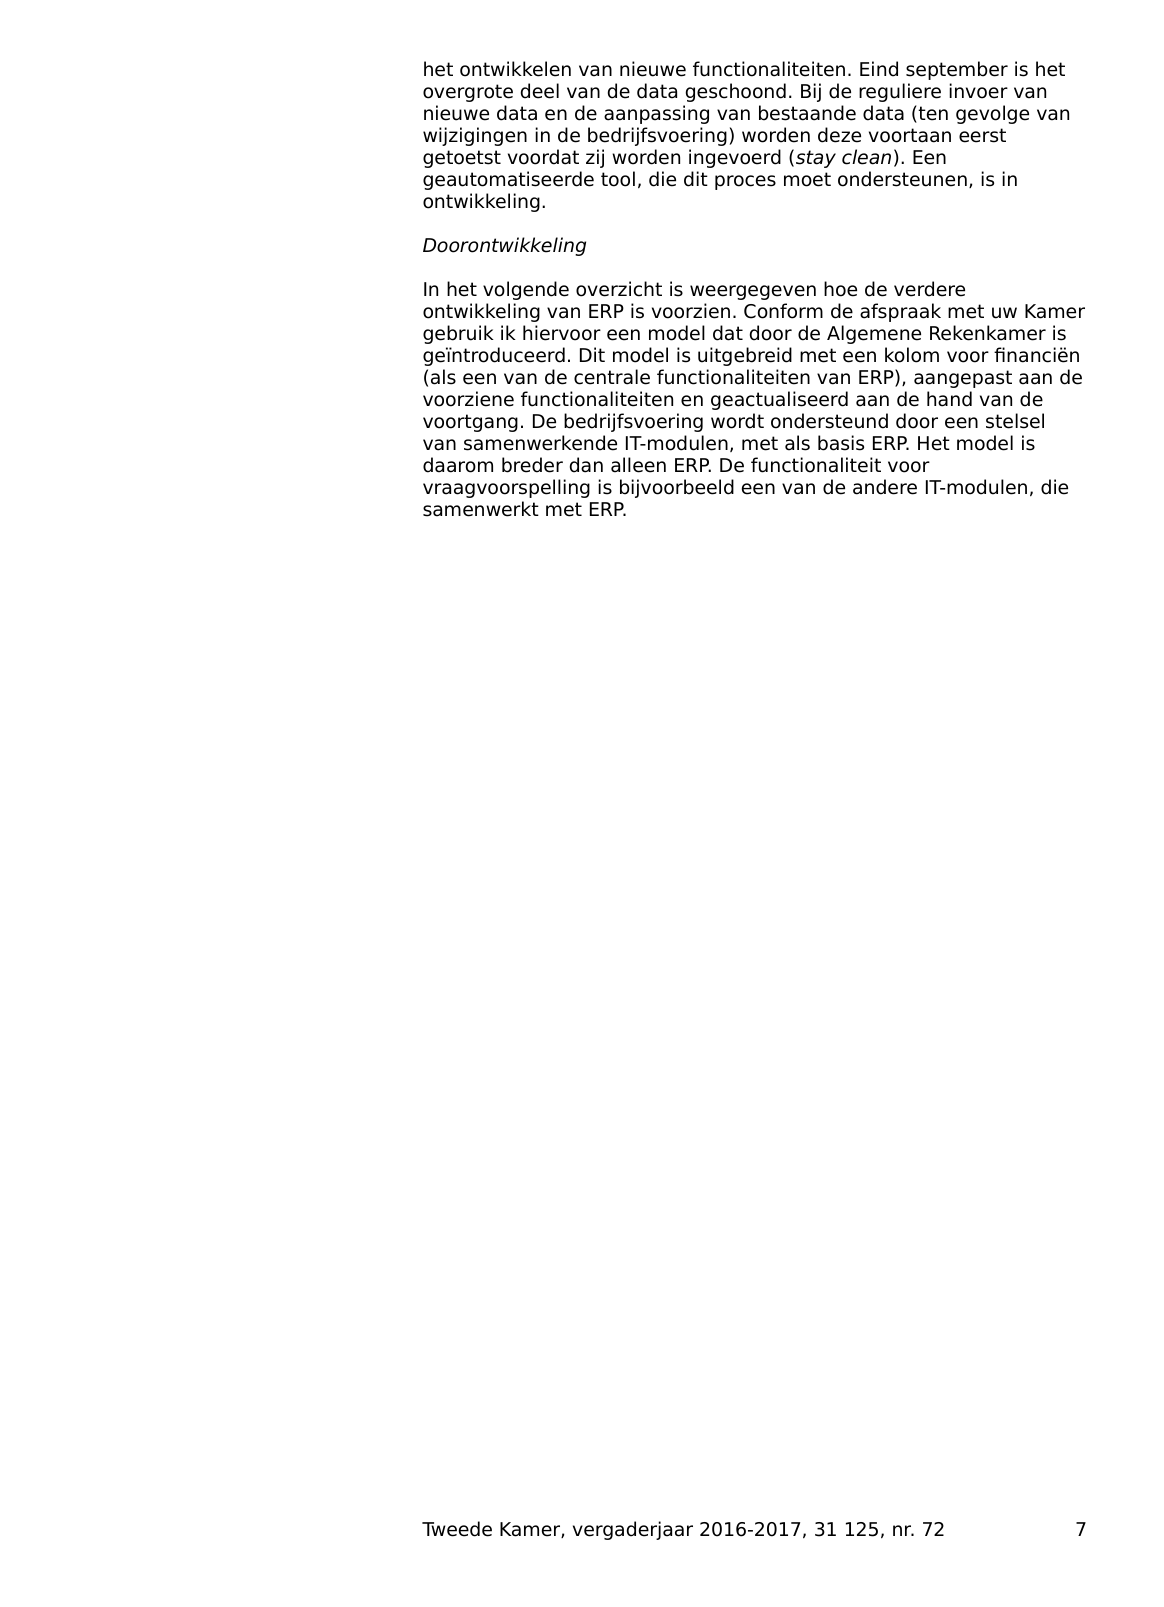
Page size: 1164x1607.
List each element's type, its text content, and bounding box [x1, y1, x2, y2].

text In het volgende overzicht is weergegeven hoe de verdere ontwikkeling van ERP is voorzien. Conform de afspraak met uw Kamer gebruik ik hiervoor een model dat door de Algemene Rekenkamer is geïntroduceerd. Dit model is uitgebreid met een kolom voor financiën (als een van de centrale functionaliteiten van ERP), aangepast aan de voorziene functionaliteiten en geactualiseerd aan de hand van de voortgang. De bedrijfsvoering wordt ondersteund door een stelsel van samenwerkende IT-modulen, met als basis ERP. Het model is daarom breder dan alleen ERP. De functionaliteit voor vraagvoorspelling is bijvoorbeeld een van de andere IT-modulen, die samenwerkt met ERP. [422, 279, 1087, 521]
text het ontwikkelen van nieuwe functionaliteiten. Eind september is het overgrote deel van de data geschoond. Bij de reguliere invoer van nieuwe data en de aanpassing van bestaande data (ten gevolge van wijzigingen in de bedrijfsvoering) worden deze voortaan eerst getoetst voordat zij worden ingevoerd (stay clean). Een geautomatiseerde tool, die dit proces moet ondersteunen, is in ontwikkeling. [422, 59, 1087, 213]
subtitle Doorontwikkeling [422, 235, 1087, 257]
